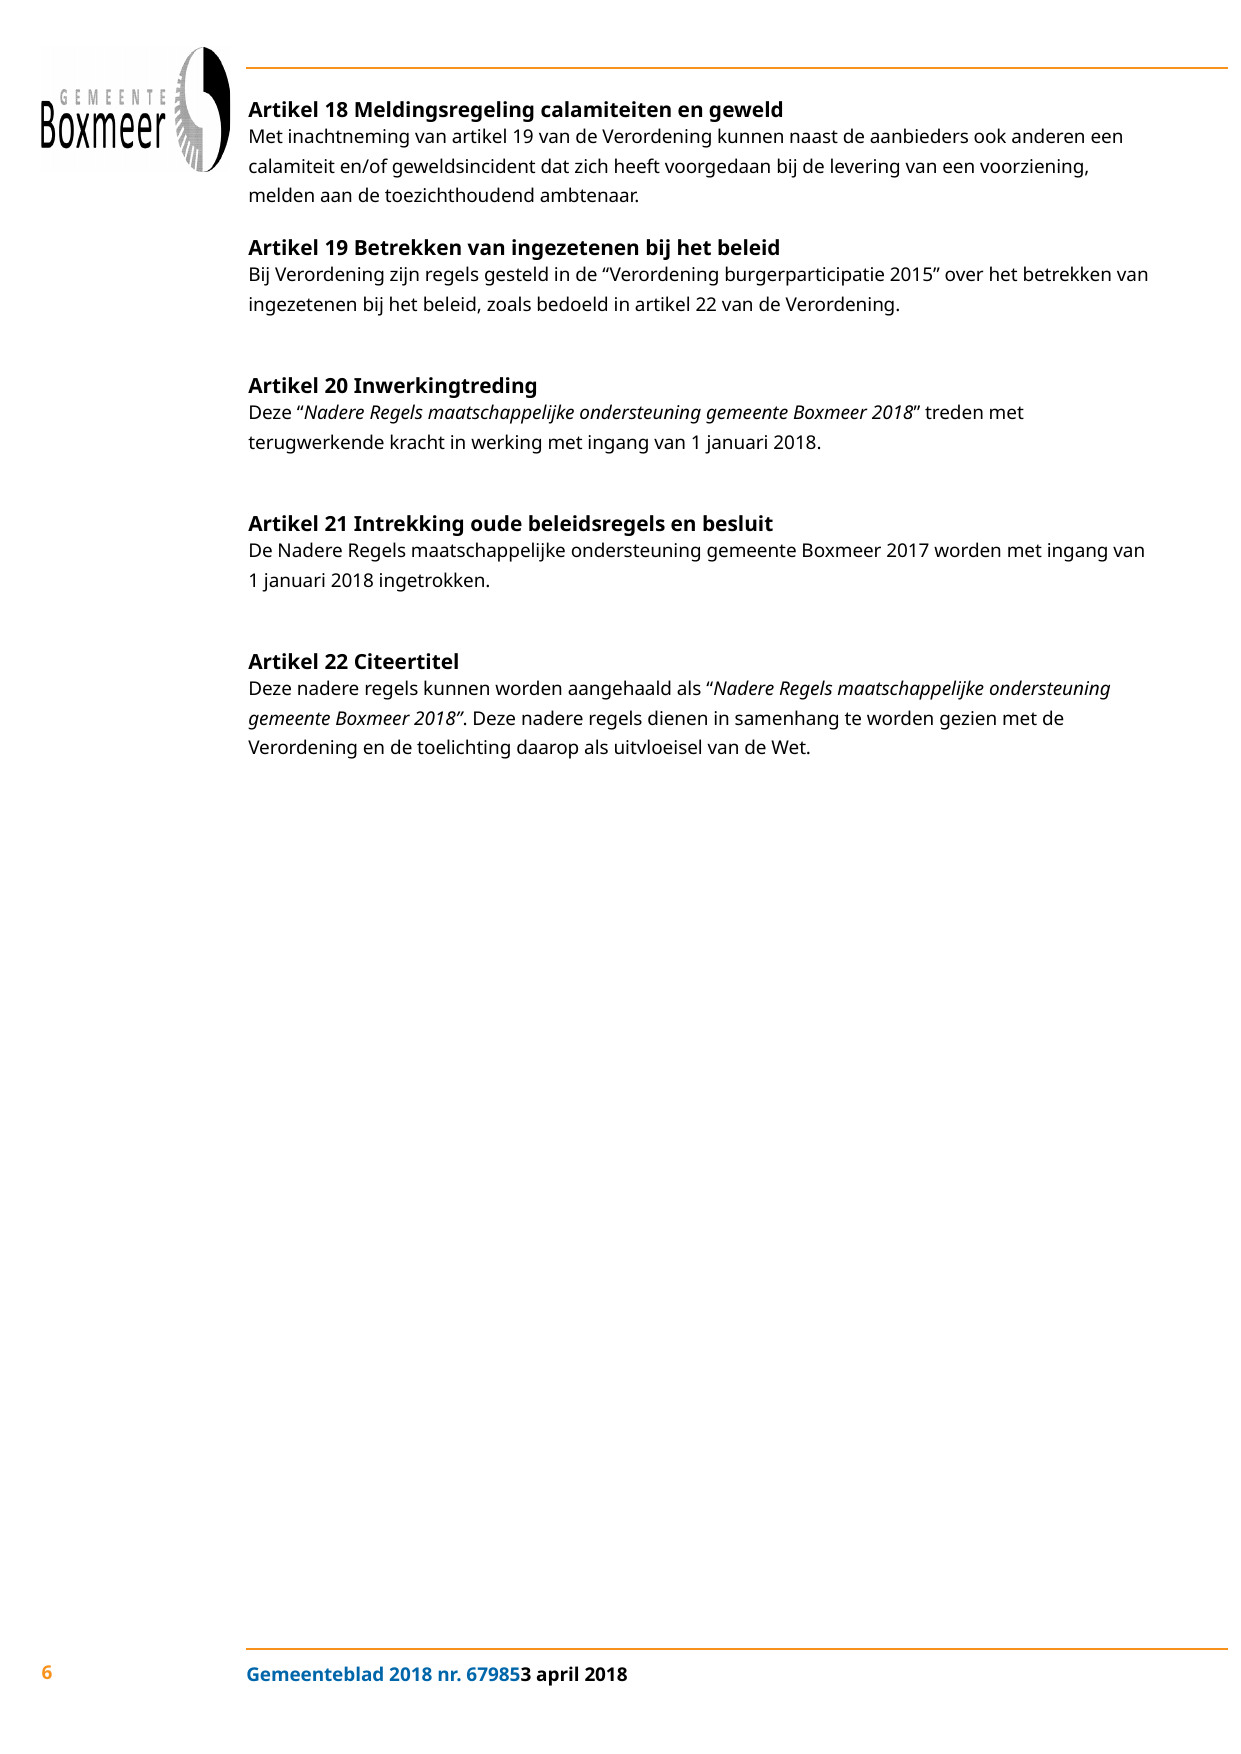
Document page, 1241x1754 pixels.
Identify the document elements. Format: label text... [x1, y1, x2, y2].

text Deze “Nadere Regels maatschappelijke ondersteuning gemeente Boxmeer 2018” treden met terugwerkende kracht in werking met ingang van 1 januari 2018. [248, 399, 1152, 454]
text De Nadere Regels maatschappelijke ondersteuning gemeente Boxmeer 2017 worden met ingang van 1 januari 2018 ingetrokken. [248, 537, 1152, 593]
picture [41, 47, 231, 172]
text Artikel 20 Inwerkingtreding [248, 371, 1152, 399]
text Artikel 22 Citeertitel [248, 647, 1152, 675]
text Met inachtneming van artikel 19 van de Verordening kunnen naast de aanbieders ook anderen een calamiteit en/of geweldsincident dat zich heeft voorgedaan bij de levering van een voorziening, melden aan de toezichthoudend ambtenaar. [248, 123, 1152, 208]
text Deze nadere regels kunnen worden aangehaald als “Nadere Regels maatschappelijke ondersteuning gemeente Boxmeer 2018”. Deze nadere regels dienen in samenhang te worden gezien met de Verordening en de toelichting daarop als uitvloeisel van de Wet. [248, 675, 1152, 760]
text Bij Verordening zijn regels gesteld in de “Verordening burgerparticipatie 2015” over het betrekken van ingezetenen bij het beleid, zoals bedoeld in artikel 22 van de Verordening. [248, 261, 1152, 317]
text Artikel 19 Betrekken van ingezetenen bij het beleid [248, 233, 1152, 261]
text Artikel 18 Meldingsregeling calamiteiten en geweld [248, 95, 1152, 123]
text Artikel 21 Intrekking oude beleidsregels en besluit [248, 509, 1152, 537]
